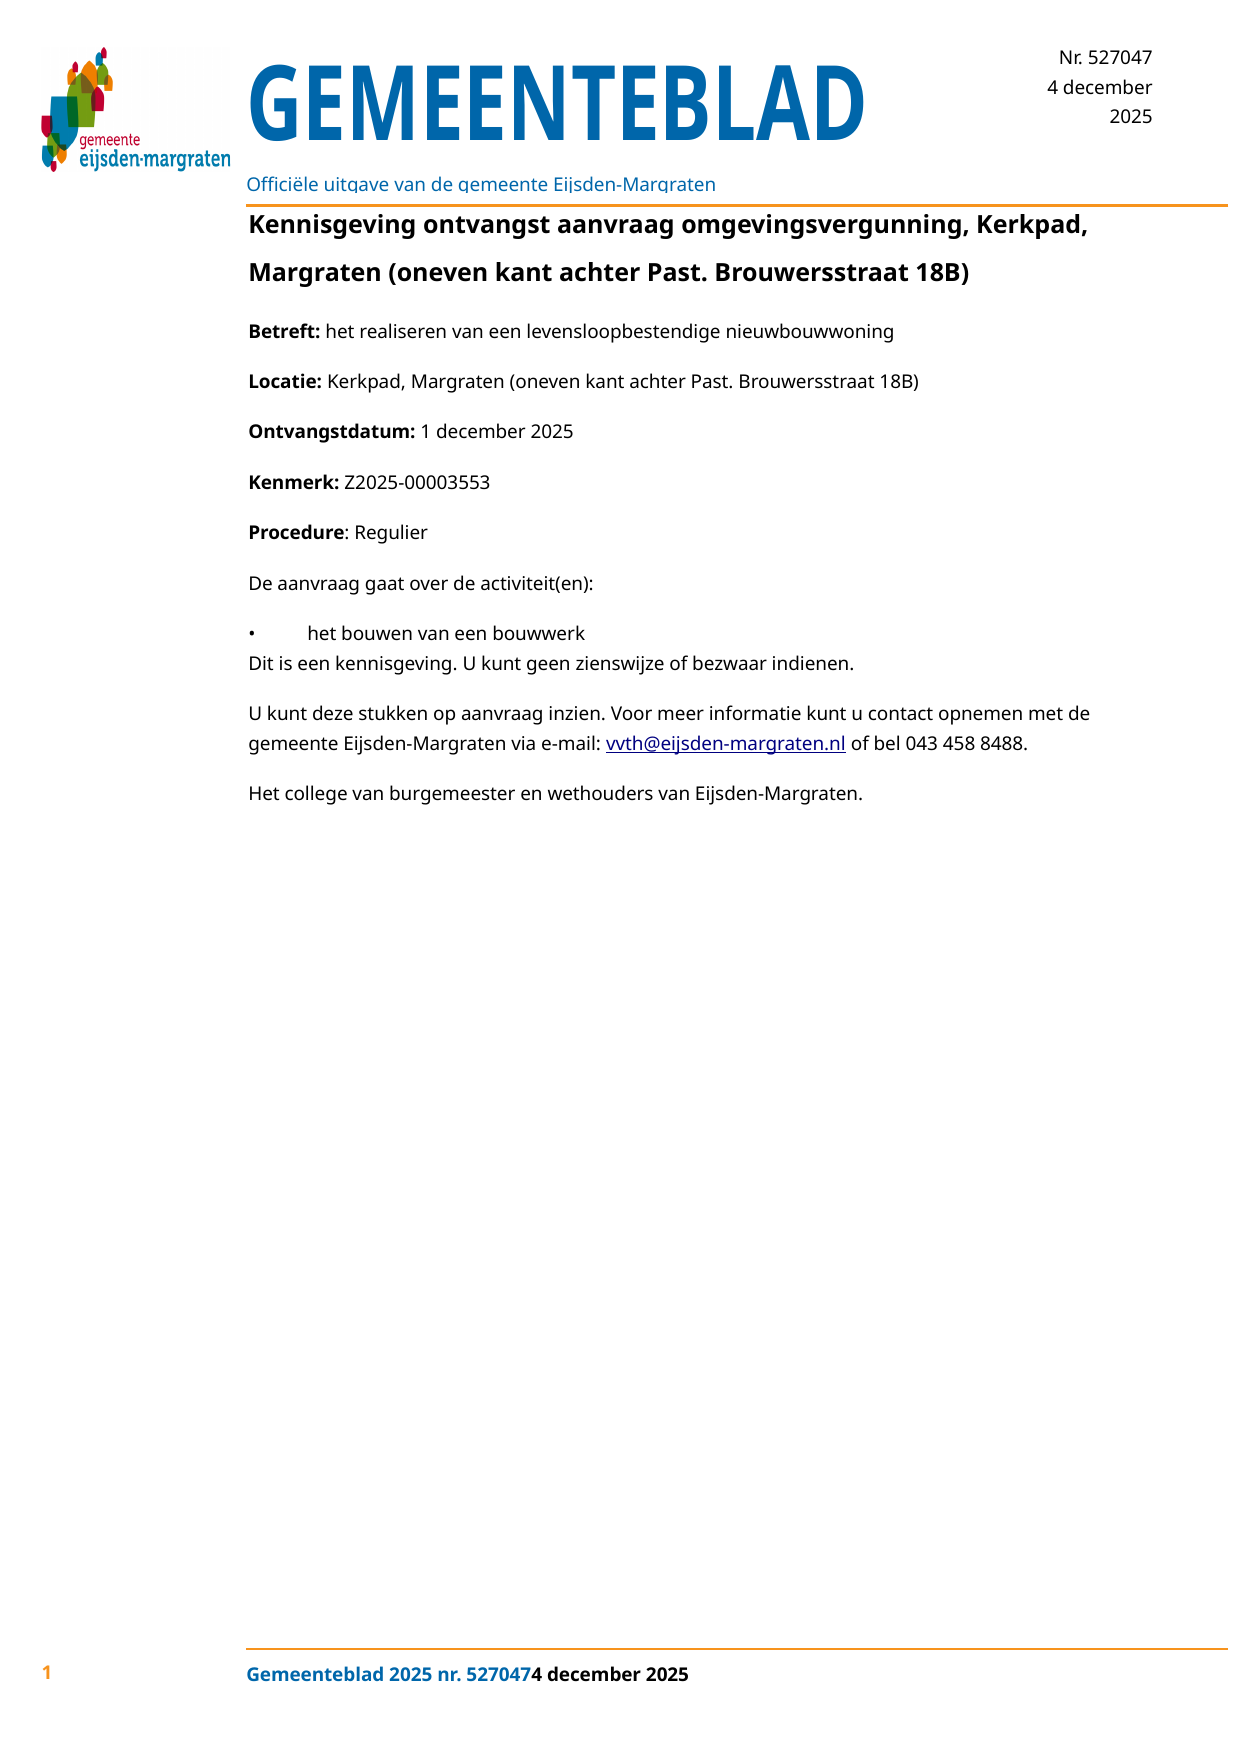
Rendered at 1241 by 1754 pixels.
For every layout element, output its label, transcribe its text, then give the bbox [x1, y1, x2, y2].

text Betreft: het realiseren van een levensloopbestendige nieuwbouwwoning [248, 318, 1152, 344]
picture [41, 47, 231, 172]
text Kenmerk: Z2025-00003553 [248, 469, 1152, 495]
text Kennisgeving ontvangst aanvraag omgevingsvergunning, Kerkpad, Margraten (oneven kant achter Past. Brouwersstraat 18B) [248, 207, 1152, 288]
text Het college van burgemeester en wethouders van Eijsden-Margraten. [248, 780, 1152, 806]
text Procedure: Regulier [248, 519, 1152, 545]
text Locatie: Kerkpad, Margraten (oneven kant achter Past. Brouwersstraat 18B) [248, 368, 1152, 394]
text Ontvangstdatum: 1 december 2025 [248, 419, 1152, 444]
list het bouwen van een bouwwerk [248, 620, 1152, 646]
text De aanvraag gaat over de activiteit(en): [248, 570, 1152, 596]
text Dit is een kennisgeving. U kunt geen zienswijze of bezwaar indienen. [248, 650, 1152, 676]
text U kunt deze stukken op aanvraag inzien. Voor meer informatie kunt u contact opnemen met de gemeente Eijsden-Margraten via e-mail: vvth@eijsden-margraten.nl of bel 043 458 8488. [248, 700, 1152, 756]
